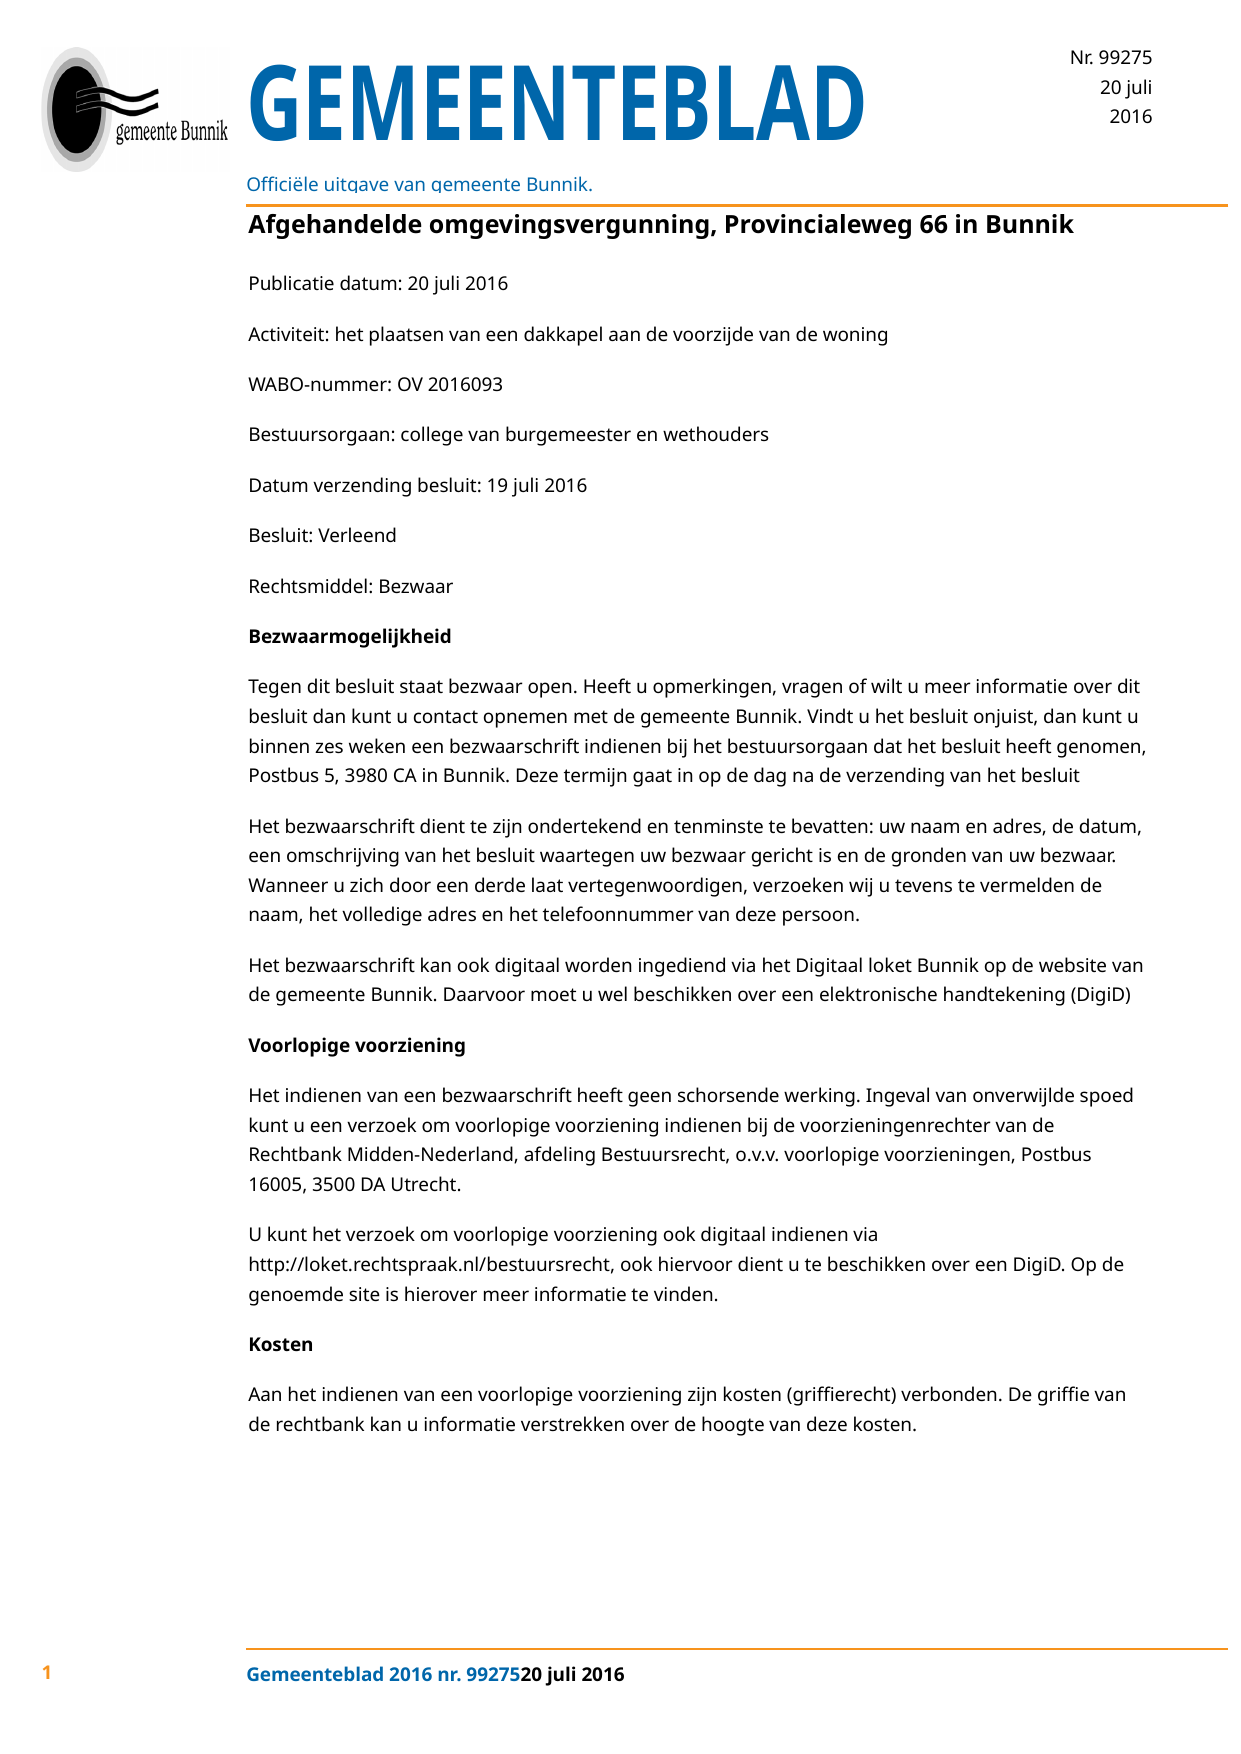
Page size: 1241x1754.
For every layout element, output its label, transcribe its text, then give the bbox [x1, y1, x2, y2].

text Afgehandelde omgevingsvergunning, Provincialeweg 66 in Bunnik [248, 207, 1152, 241]
picture [41, 47, 231, 172]
text Voorlopige voorziening [248, 1032, 1152, 1058]
text Rechtsmiddel: Bezwaar [248, 573, 1152, 598]
text Aan het indienen van een voorlopige voorziening zijn kosten (griffierecht) verbonden. De griffie van de rechtbank kan u informatie verstrekken over de hoogte van deze kosten. [248, 1382, 1152, 1437]
text Tegen dit besluit staat bezwaar open. Heeft u opmerkingen, vragen of wilt u meer informatie over dit besluit dan kunt u contact opnemen met de gemeente Bunnik. Vindt u het besluit onjuist, dan kunt u binnen zes weken een bezwaarschrift indienen bij het bestuursorgaan dat het besluit heeft genomen, Postbus 5, 3980 CA in Bunnik. Deze termijn gaat in op de dag na de verzending van het besluit [248, 674, 1152, 788]
text Datum verzending besluit: 19 juli 2016 [248, 472, 1152, 498]
text U kunt het verzoek om voorlopige voorziening ook digitaal indienen via http://loket.rechtspraak.nl/bestuursrecht, ook hiervoor dient u te beschikken over een DigiD. Op de genoemde site is hierover meer informatie te vinden. [248, 1222, 1152, 1306]
text Bestuursorgaan: college van burgemeester en wethouders [248, 422, 1152, 447]
text Het bezwaarschrift kan ook digitaal worden ingediend via het Digitaal loket Bunnik op de website van de gemeente Bunnik. Daarvoor moet u wel beschikken over een elektronische handtekening (DigiD) [248, 952, 1152, 1007]
text WABO-nummer: OV 2016093 [248, 371, 1152, 397]
text Het indienen van een bezwaarschrift heeft geen schorsende werking. Ingeval van onverwijlde spoed kunt u een verzoek om voorlopige voorziening indienen bij de voorzieningenrechter van de Rechtbank Midden-Nederland, afdeling Bestuursrecht, o.v.v. voorlopige voorzieningen, Postbus 16005, 3500 DA Utrecht. [248, 1082, 1152, 1197]
text Besluit: Verleend [248, 522, 1152, 548]
text Publicatie datum: 20 juli 2016 [248, 270, 1152, 296]
text Activiteit: het plaatsen van een dakkapel aan de voorzijde van de woning [248, 321, 1152, 346]
text Kosten [248, 1331, 1152, 1357]
text Bezwaarmogelijkheid [248, 623, 1152, 649]
text Het bezwaarschrift dient te zijn ondertekend en tenminste te bevatten: uw naam en adres, de datum, een omschrijving van het besluit waartegen uw bezwaar gericht is en de gronden van uw bezwaar. Wanneer u zich door een derde laat vertegenwoordigen, verzoeken wij u tevens te vermelden de naam, het volledige adres en het telefoonnummer van deze persoon. [248, 813, 1152, 927]
